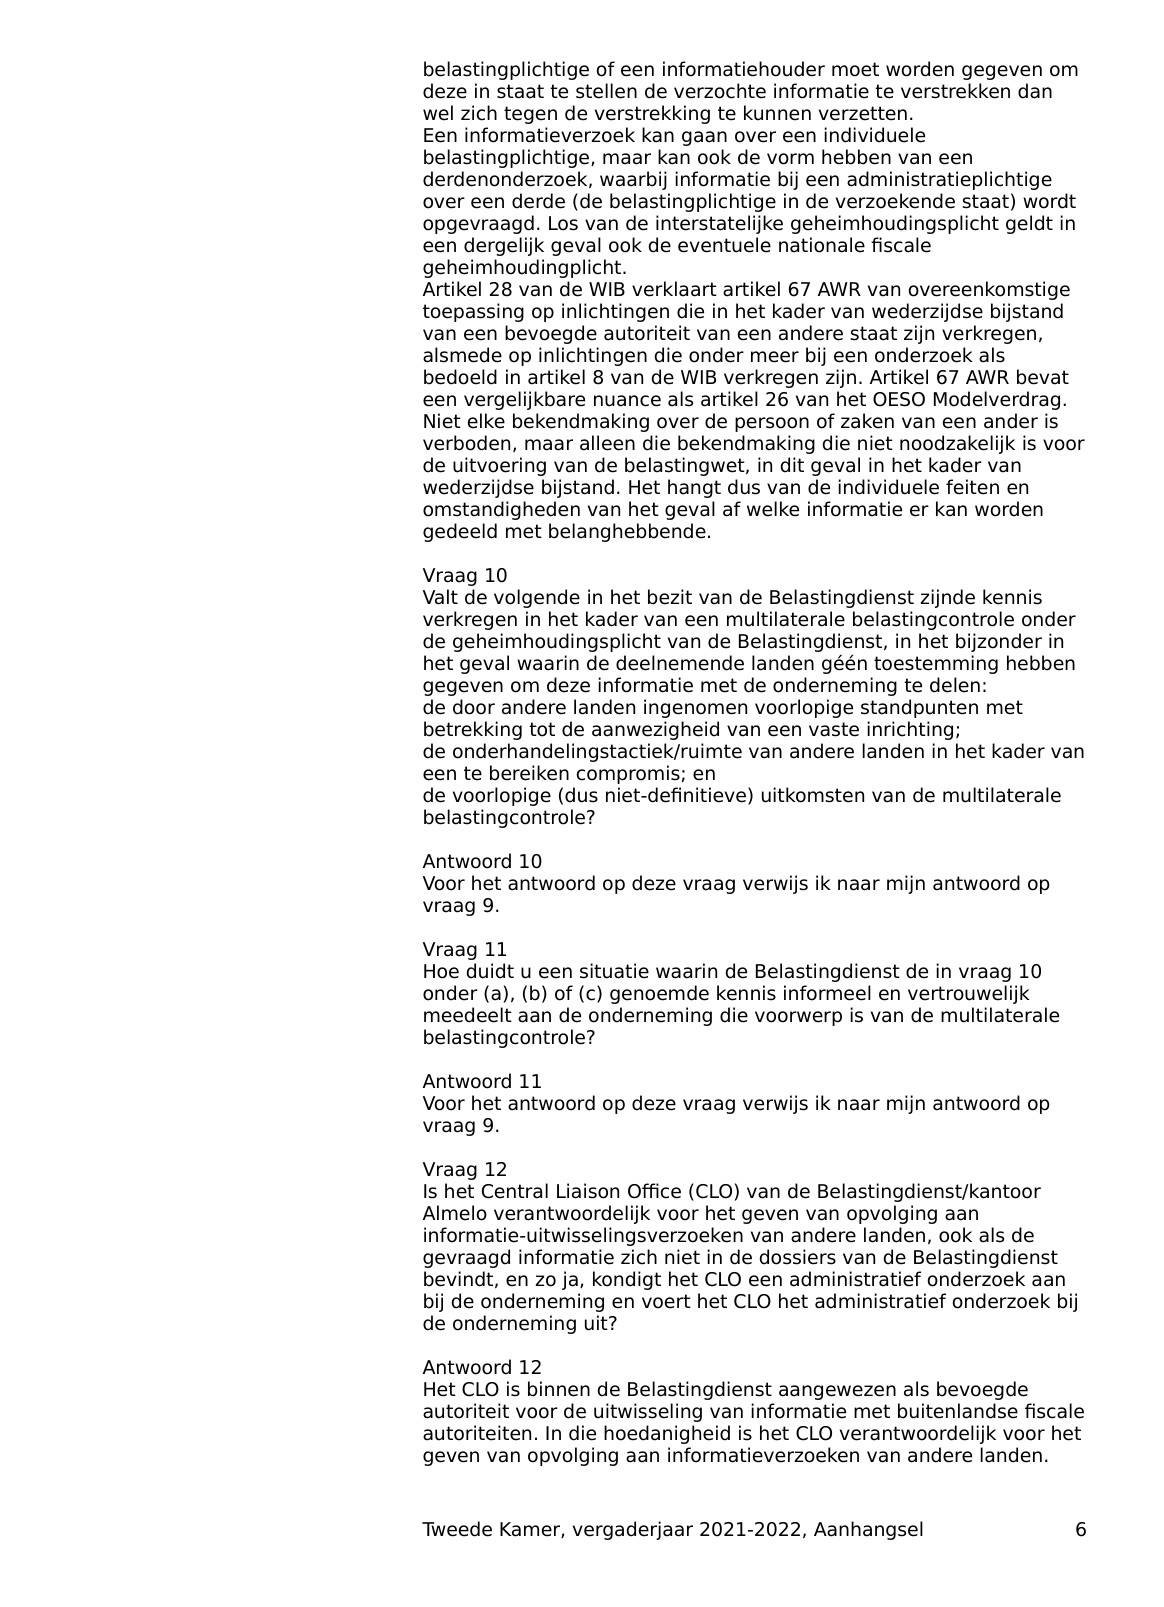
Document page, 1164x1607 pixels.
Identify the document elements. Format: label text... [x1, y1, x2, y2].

text Het CLO is binnen de Belastingdienst aangewezen als bevoegde autoriteit voor de uitwisseling van informatie met buitenlandse fiscale autoriteiten. In die hoedanigheid is het CLO verantwoordelijk voor het geven van opvolging aan informatieverzoeken van andere landen. [422, 1379, 1087, 1467]
text de onderhandelingstactiek/ruimte van andere landen in het kader van een te bereiken compromis; en [422, 741, 1087, 784]
text Antwoord 10 [422, 851, 1087, 873]
text Is het Central Liaison Office (CLO) van de Belastingdienst/kantoor Almelo verantwoordelijk voor het geven van opvolging aan informatie-uitwisselingsverzoeken van andere landen, ook als de gevraagd informatie zich niet in de dossiers van de Belastingdienst bevindt, en zo ja, kondigt het CLO een administratief onderzoek aan bij de onderneming en voert het CLO het administratief onderzoek bij de onderneming uit? [422, 1181, 1087, 1335]
text Voor het antwoord op deze vraag verwijs ik naar mijn antwoord op vraag 9. [422, 873, 1087, 917]
text de door andere landen ingenomen voorlopige standpunten met betrekking tot de aanwezigheid van een vaste inrichting; [422, 697, 1087, 741]
text Artikel 28 van de WIB verklaart artikel 67 AWR van overeenkomstige toepassing op inlichtingen die in het kader van wederzijdse bijstand van een bevoegde autoriteit van een andere staat zijn verkregen, alsmede op inlichtingen die onder meer bij een onderzoek als bedoeld in artikel 8 van de WIB verkregen zijn. Artikel 67 AWR bevat een vergelijkbare nuance als artikel 26 van het OESO Modelverdrag. Niet elke bekendmaking over de persoon of zaken van een ander is verboden, maar alleen die bekendmaking die niet noodzakelijk is voor de uitvoering van de belastingwet, in dit geval in het kader van wederzijdse bijstand. Het hangt dus van de individuele feiten en omstandigheden van het geval af welke informatie er kan worden gedeeld met belanghebbende. [422, 279, 1087, 543]
text Voor het antwoord op deze vraag verwijs ik naar mijn antwoord op vraag 9. [422, 1093, 1087, 1137]
text Antwoord 12 [422, 1357, 1087, 1379]
text Hoe duidt u een situatie waarin de Belastingdienst de in vraag 10 onder (a), (b) of (c) genoemde kennis informeel en vertrouwelijk meedeelt aan de onderneming die voorwerp is van de multilaterale belastingcontrole? [422, 961, 1087, 1049]
text Een informatieverzoek kan gaan over een individuele belastingplichtige, maar kan ook de vorm hebben van een derdenonderzoek, waarbij informatie bij een administratieplichtige over een derde (de belastingplichtige in de verzoekende staat) wordt opgevraagd. Los van de interstatelijke geheimhoudingsplicht geldt in een dergelijk geval ook de eventuele nationale fiscale geheimhoudingplicht. [422, 125, 1087, 279]
text belastingplichtige of een informatiehouder moet worden gegeven om deze in staat te stellen de verzochte informatie te verstrekken dan wel zich tegen de verstrekking te kunnen verzetten. [422, 59, 1087, 125]
text Antwoord 11 [422, 1071, 1087, 1093]
text de voorlopige (dus niet-definitieve) uitkomsten van de multilaterale belastingcontrole? [422, 784, 1087, 828]
text Vraag 10 [422, 565, 1087, 587]
text Valt de volgende in het bezit van de Belastingdienst zijnde kennis verkregen in het kader van een multilaterale belastingcontrole onder de geheimhoudingsplicht van de Belastingdienst, in het bijzonder in het geval waarin de deelnemende landen géén toestemming hebben gegeven om deze informatie met de onderneming te delen: [422, 587, 1087, 697]
text Vraag 11 [422, 939, 1087, 961]
text Vraag 12 [422, 1159, 1087, 1181]
